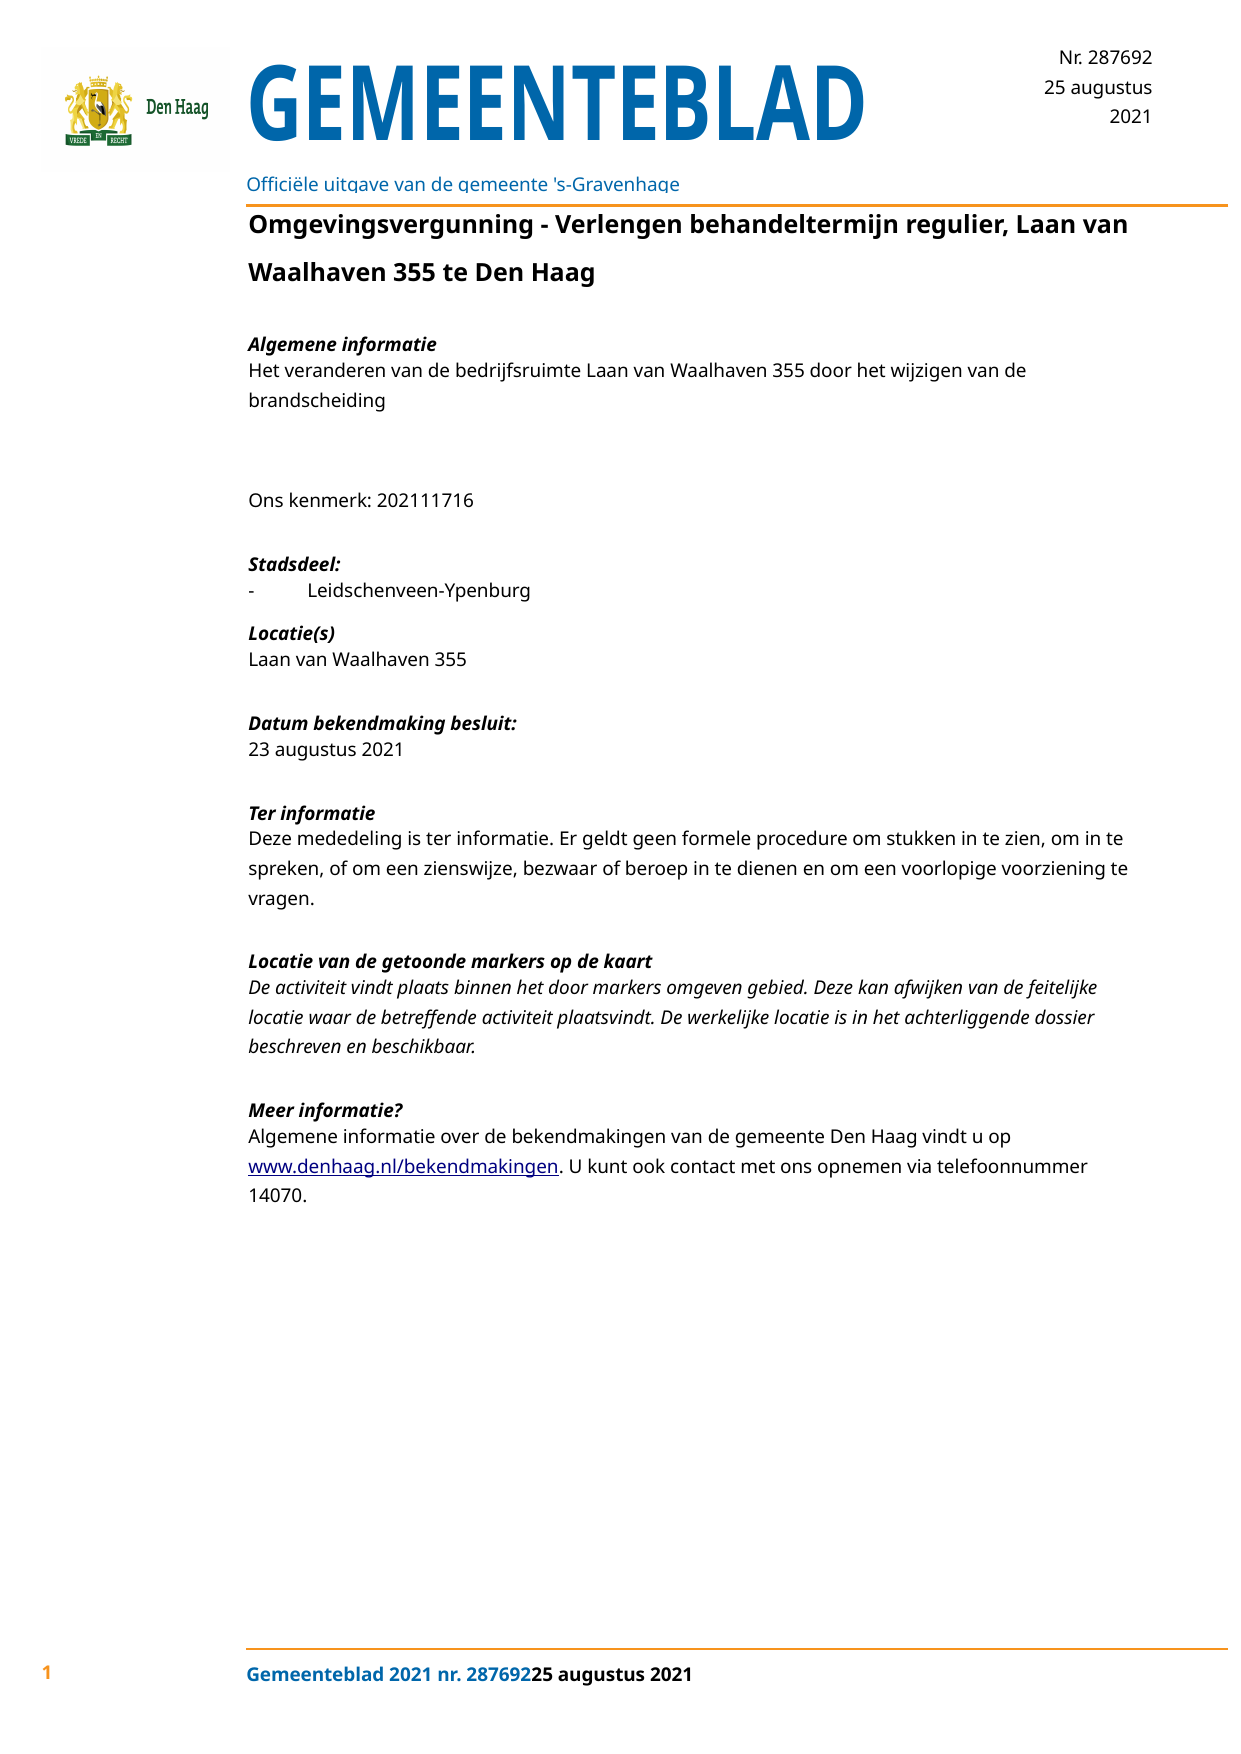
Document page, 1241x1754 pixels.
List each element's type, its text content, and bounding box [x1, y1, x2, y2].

text Locatie(s) [248, 620, 1152, 646]
text Locatie van de getoonde markers op de kaart [248, 949, 1152, 974]
text Datum bekendmaking besluit: [248, 710, 1152, 736]
text Ter informatie [248, 800, 1152, 826]
list Leidschenveen-Ypenburg [248, 577, 1152, 603]
text Omgevingsvergunning - Verlengen behandeltermijn regulier, Laan van Waalhaven 355 te Den Haag [248, 207, 1152, 288]
picture [41, 47, 231, 172]
text Meer informatie? [248, 1097, 1152, 1123]
text 23 augustus 2021 [248, 736, 1152, 762]
text Laan van Waalhaven 355 [248, 646, 1152, 672]
text Algemene informatie over de bekendmakingen van de gemeente Den Haag vindt u op www.denhaag.nl/bekendmakingen. U kunt ook contact met ons opnemen via telefoonnummer 14070. [248, 1123, 1152, 1208]
text Ons kenmerk: 202111716 [248, 488, 1152, 513]
text Deze mededeling is ter informatie. Er geldt geen formele procedure om stukken in te zien, om in te spreken, of om een zienswijze, bezwaar of beroep in te dienen en om een voorlopige voorziening te vragen. [248, 826, 1152, 910]
text Stadsdeel: [248, 552, 1152, 577]
text Algemene informatie [248, 331, 1152, 357]
text De activiteit vindt plaats binnen het door markers omgeven gebied. Deze kan afwijken van de feitelijke locatie waar de betreffende activiteit plaatsvindt. De werkelijke locatie is in het achterliggende dossier beschreven en beschikbaar. [248, 974, 1152, 1059]
text Het veranderen van de bedrijfsruimte Laan van Waalhaven 355 door het wijzigen van de brandscheiding [248, 357, 1152, 412]
